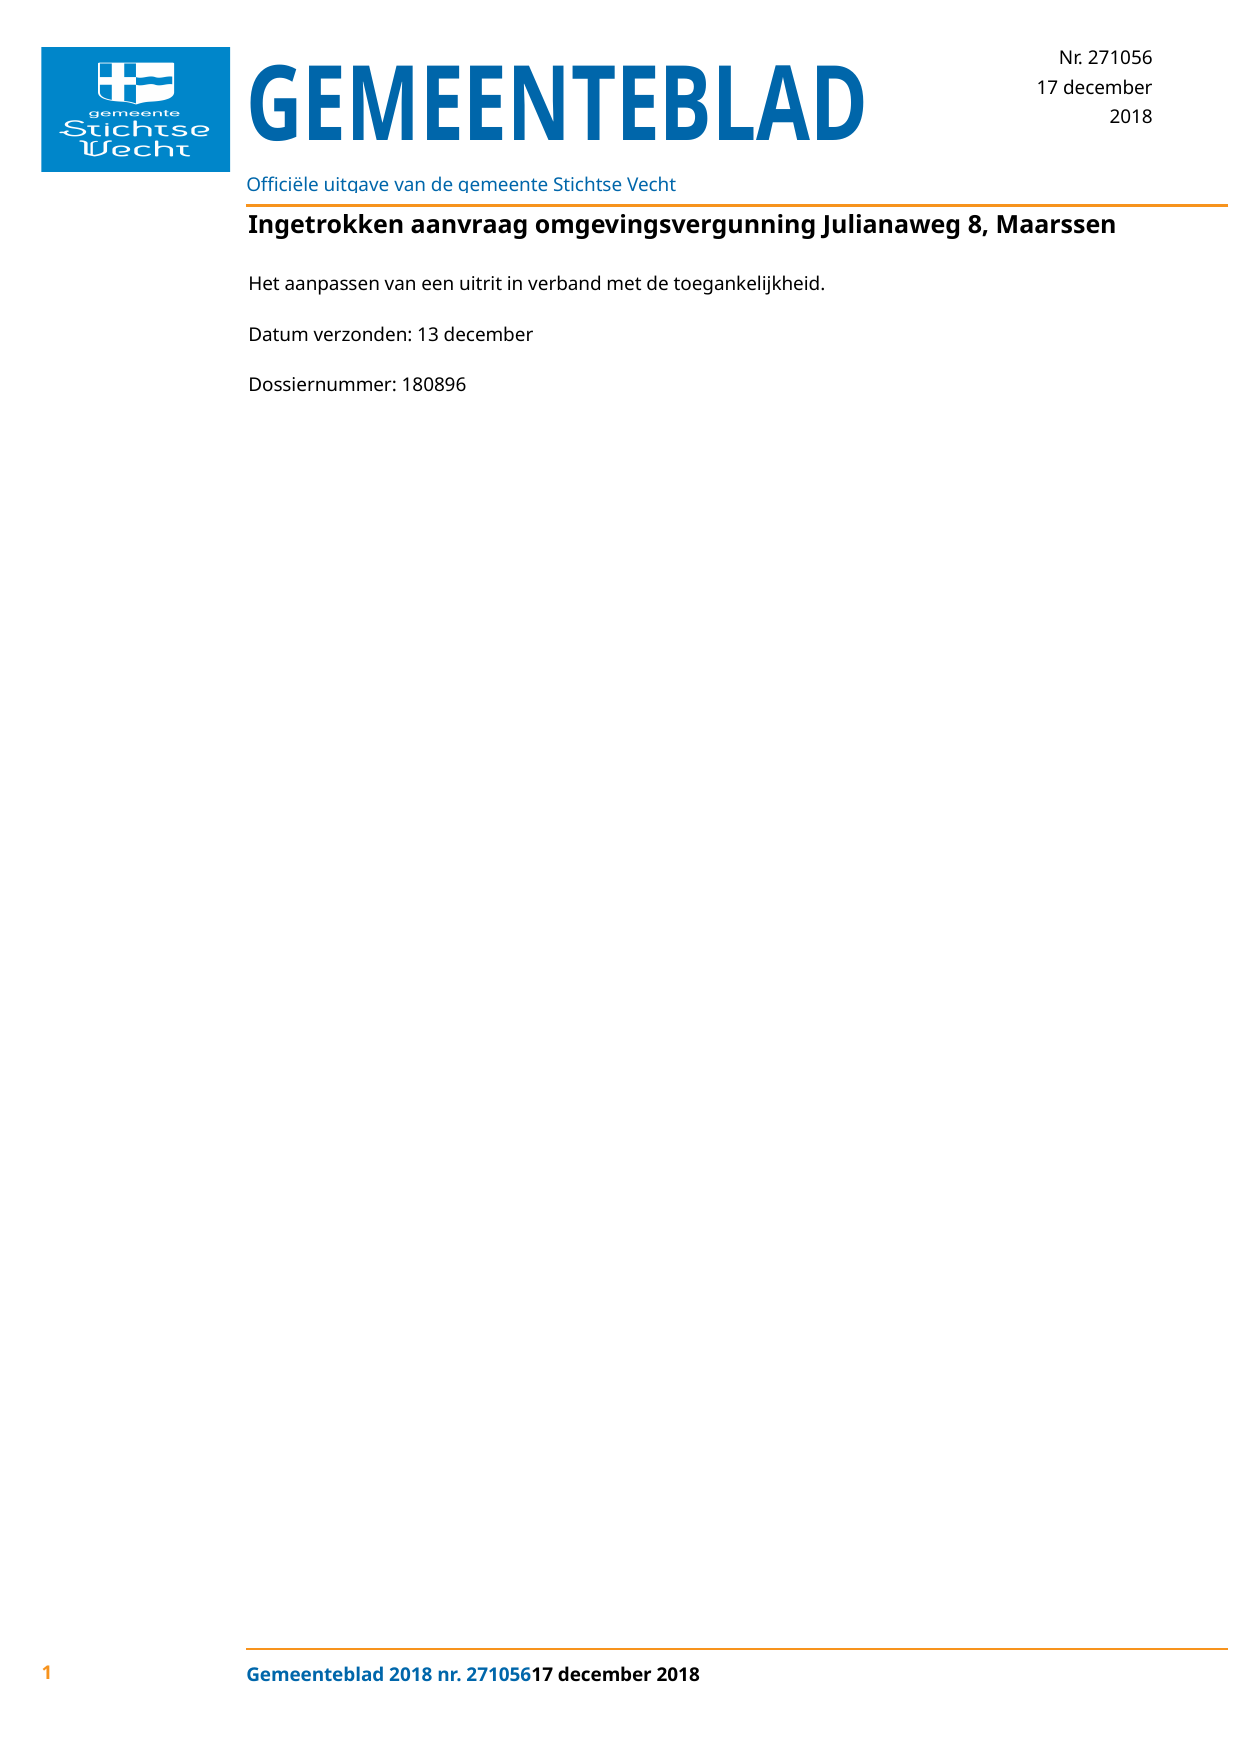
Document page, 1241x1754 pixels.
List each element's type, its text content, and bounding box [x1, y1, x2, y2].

picture [99, 63, 135, 101]
text Dossiernummer: 180896 [248, 371, 1152, 397]
text Het aanpassen van een uitrit in verband met de toegankelijkheid. [248, 270, 1152, 296]
text Ingetrokken aanvraag omgevingsvergunning Julianaweg 8, Maarssen [248, 207, 1152, 241]
picture [137, 63, 174, 103]
text Datum verzonden: 13 december [248, 321, 1152, 346]
